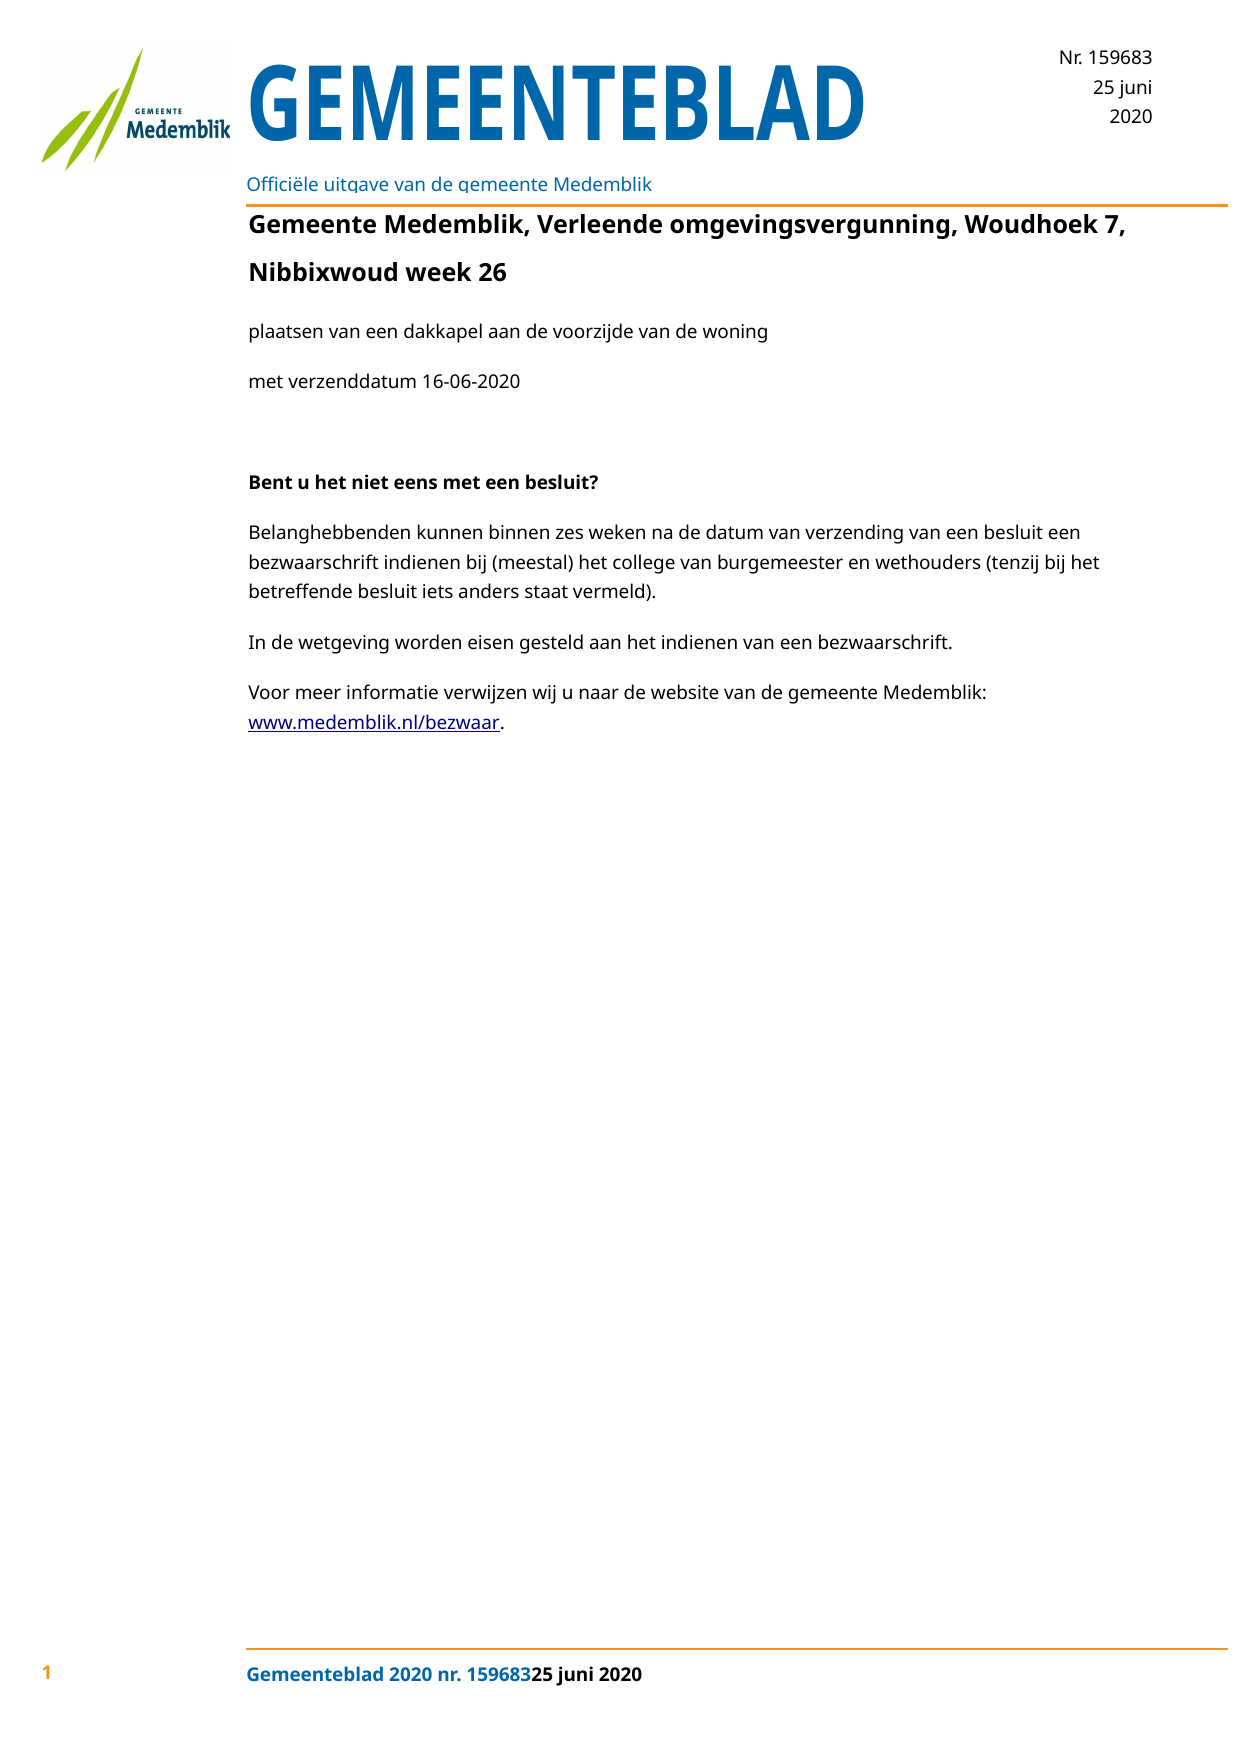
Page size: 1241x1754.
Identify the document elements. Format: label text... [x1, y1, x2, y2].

text Bent u het niet eens met een besluit? [248, 469, 1152, 495]
text In de wetgeving worden eisen gesteld aan het indienen van een bezwaarschrift. [248, 629, 1152, 655]
text Belanghebbenden kunnen binnen zes weken na de datum van verzending van een besluit een bezwaarschrift indienen bij (meestal) het college van burgemeester en wethouders (tenzij bij het betreffende besluit iets anders staat vermeld). [248, 519, 1152, 604]
text plaatsen van een dakkapel aan de voorzijde van de woning [248, 318, 1152, 344]
picture [41, 47, 231, 172]
text met verzenddatum 16-06-2020 [248, 368, 1152, 394]
text Gemeente Medemblik, Verleende omgevingsvergunning, Woudhoek 7, Nibbixwoud week 26 [248, 207, 1152, 288]
text Voor meer informatie verwijzen wij u naar de website van de gemeente Medemblik: www.medemblik.nl/bezwaar. [248, 679, 1152, 735]
